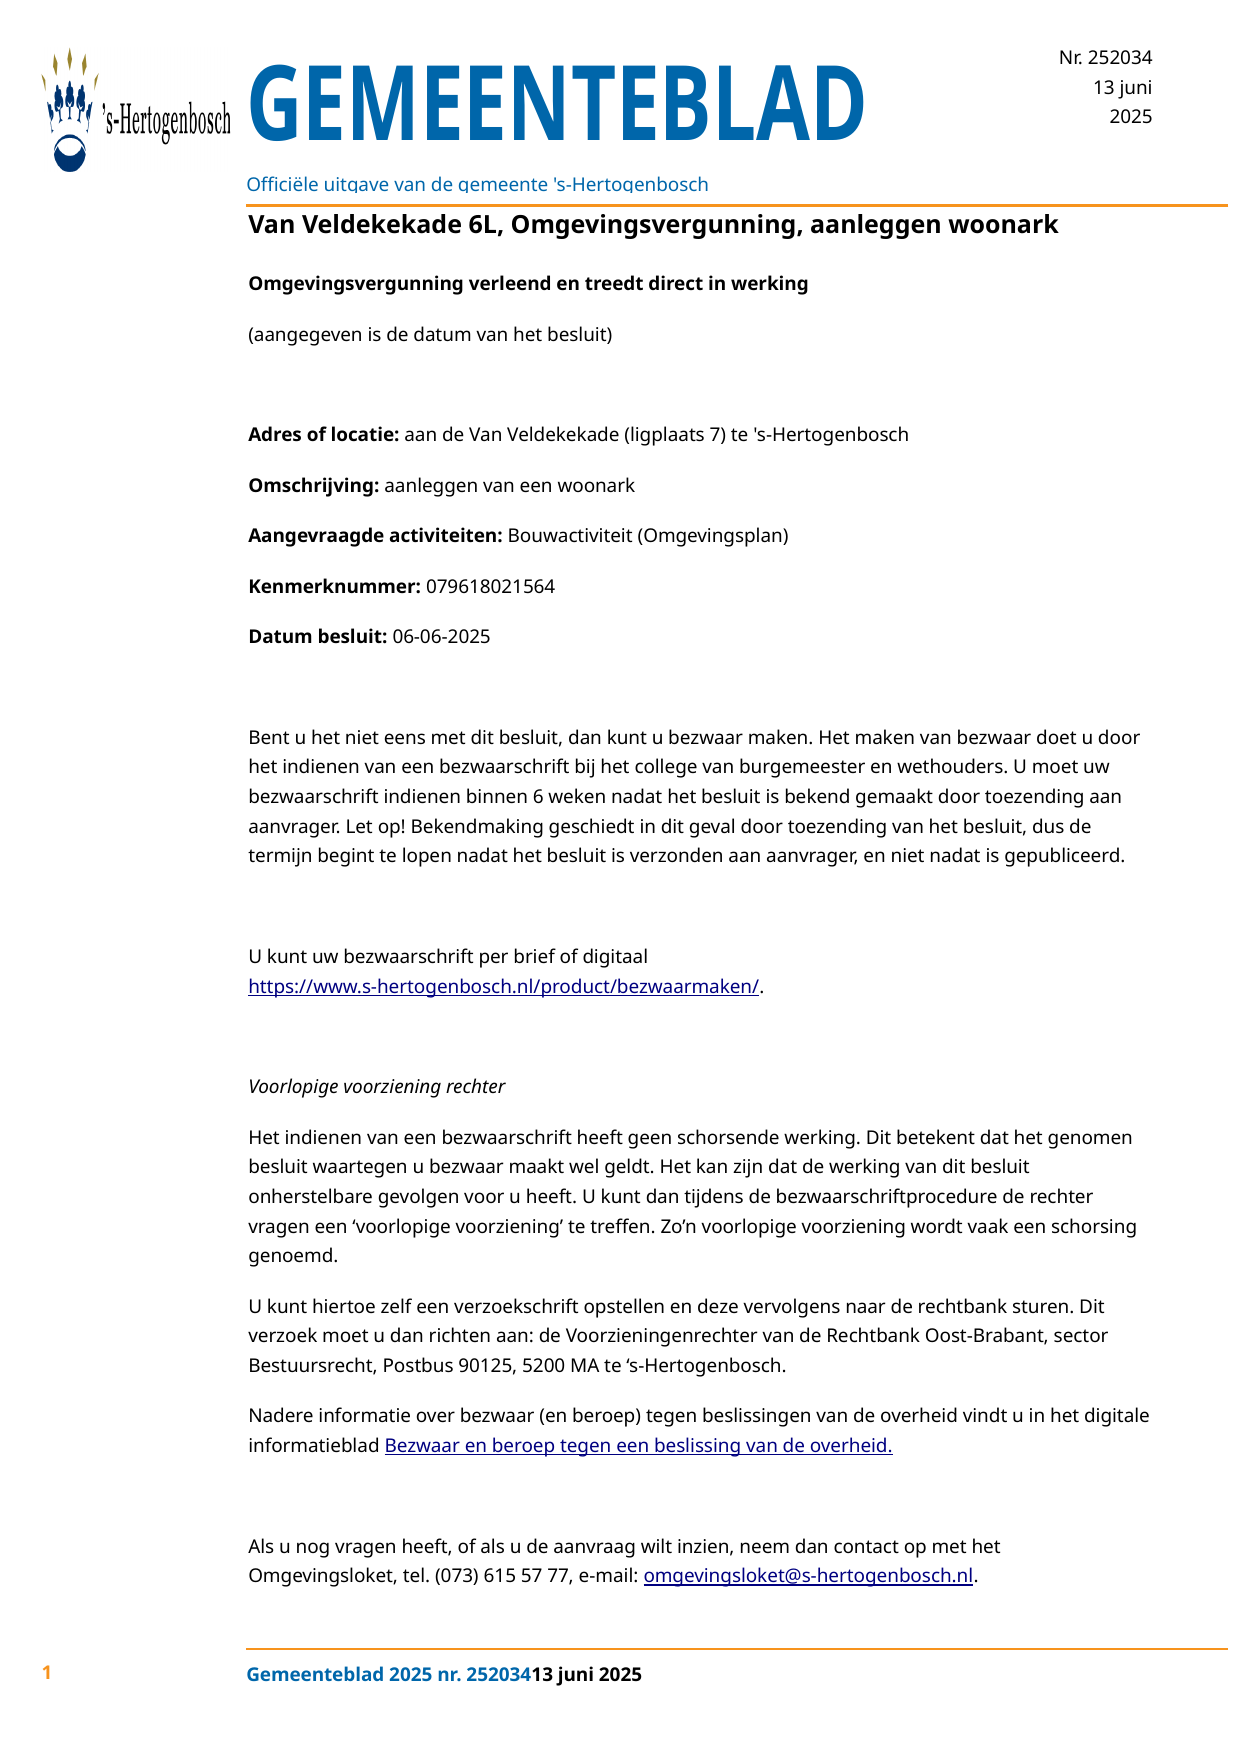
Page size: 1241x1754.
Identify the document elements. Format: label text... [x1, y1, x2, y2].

text Van Veldekekade 6L, Omgevingsvergunning, aanleggen woonark [248, 207, 1152, 241]
text Adres of locatie: aan de Van Veldekekade (ligplaats 7) te 's-Hertogenbosch [248, 422, 1152, 447]
text U kunt hiertoe zelf een verzoekschrift opstellen en deze vervolgens naar de rechtbank sturen. Dit verzoek moet u dan richten aan: de Voorzieningenrechter van de Rechtbank Oost-Brabant, sector Bestuursrecht, Postbus 90125, 5200 MA te ‘s-Hertogenbosch. [248, 1293, 1152, 1378]
text Omschrijving: aanleggen van een woonark [248, 472, 1152, 498]
text Nadere informatie over bezwaar (en beroep) tegen beslissingen van de overheid vindt u in het digitale informatieblad Bezwaar en beroep tegen een beslissing van de overheid. [248, 1402, 1152, 1458]
text (aangegeven is de datum van het besluit) [248, 321, 1152, 346]
picture [41, 47, 231, 172]
text U kunt uw bezwaarschrift per brief of digitaal https://www.s-hertogenbosch.nl/product/bezwaarmaken/. [248, 943, 1152, 998]
text Kenmerknummer: 079618021564 [248, 573, 1152, 598]
text Omgevingsvergunning verleend en treedt direct in werking [248, 270, 1152, 296]
text Bent u het niet eens met dit besluit, dan kunt u bezwaar maken. Het maken van bezwaar doet u door het indienen van een bezwaarschrift bij het college van burgemeester en wethouders. U moet uw bezwaarschrift indienen binnen 6 weken nadat het besluit is bekend gemaakt door toezending aan aanvrager. Let op! Bekendmaking geschiedt in dit geval door toezending van het besluit, dus de termijn begint te lopen nadat het besluit is verzonden aan aanvrager, en niet nadat is gepubliceerd. [248, 724, 1152, 868]
text Datum besluit: 06-06-2025 [248, 623, 1152, 649]
text Als u nog vragen heeft, of als u de aanvraag wilt inzien, neem dan contact op met het Omgevingsloket, tel. (073) 615 57 77, e-mail: omgevingsloket@s-hertogenbosch.nl. [248, 1533, 1152, 1588]
text Aangevraagde activiteiten: Bouwactiviteit (Omgevingsplan) [248, 522, 1152, 548]
text Het indienen van een bezwaarschrift heeft geen schorsende werking. Dit betekent dat het genomen besluit waartegen u bezwaar maakt wel geldt. Het kan zijn dat de werking van dit besluit onherstelbare gevolgen voor u heeft. U kunt dan tijdens de bezwaarschriftprocedure de rechter vragen een ‘voorlopige voorziening’ te treffen. Zo’n voorlopige voorziening wordt vaak een schorsing genoemd. [248, 1124, 1152, 1268]
text Voorlopige voorziening rechter [248, 1074, 1152, 1099]
